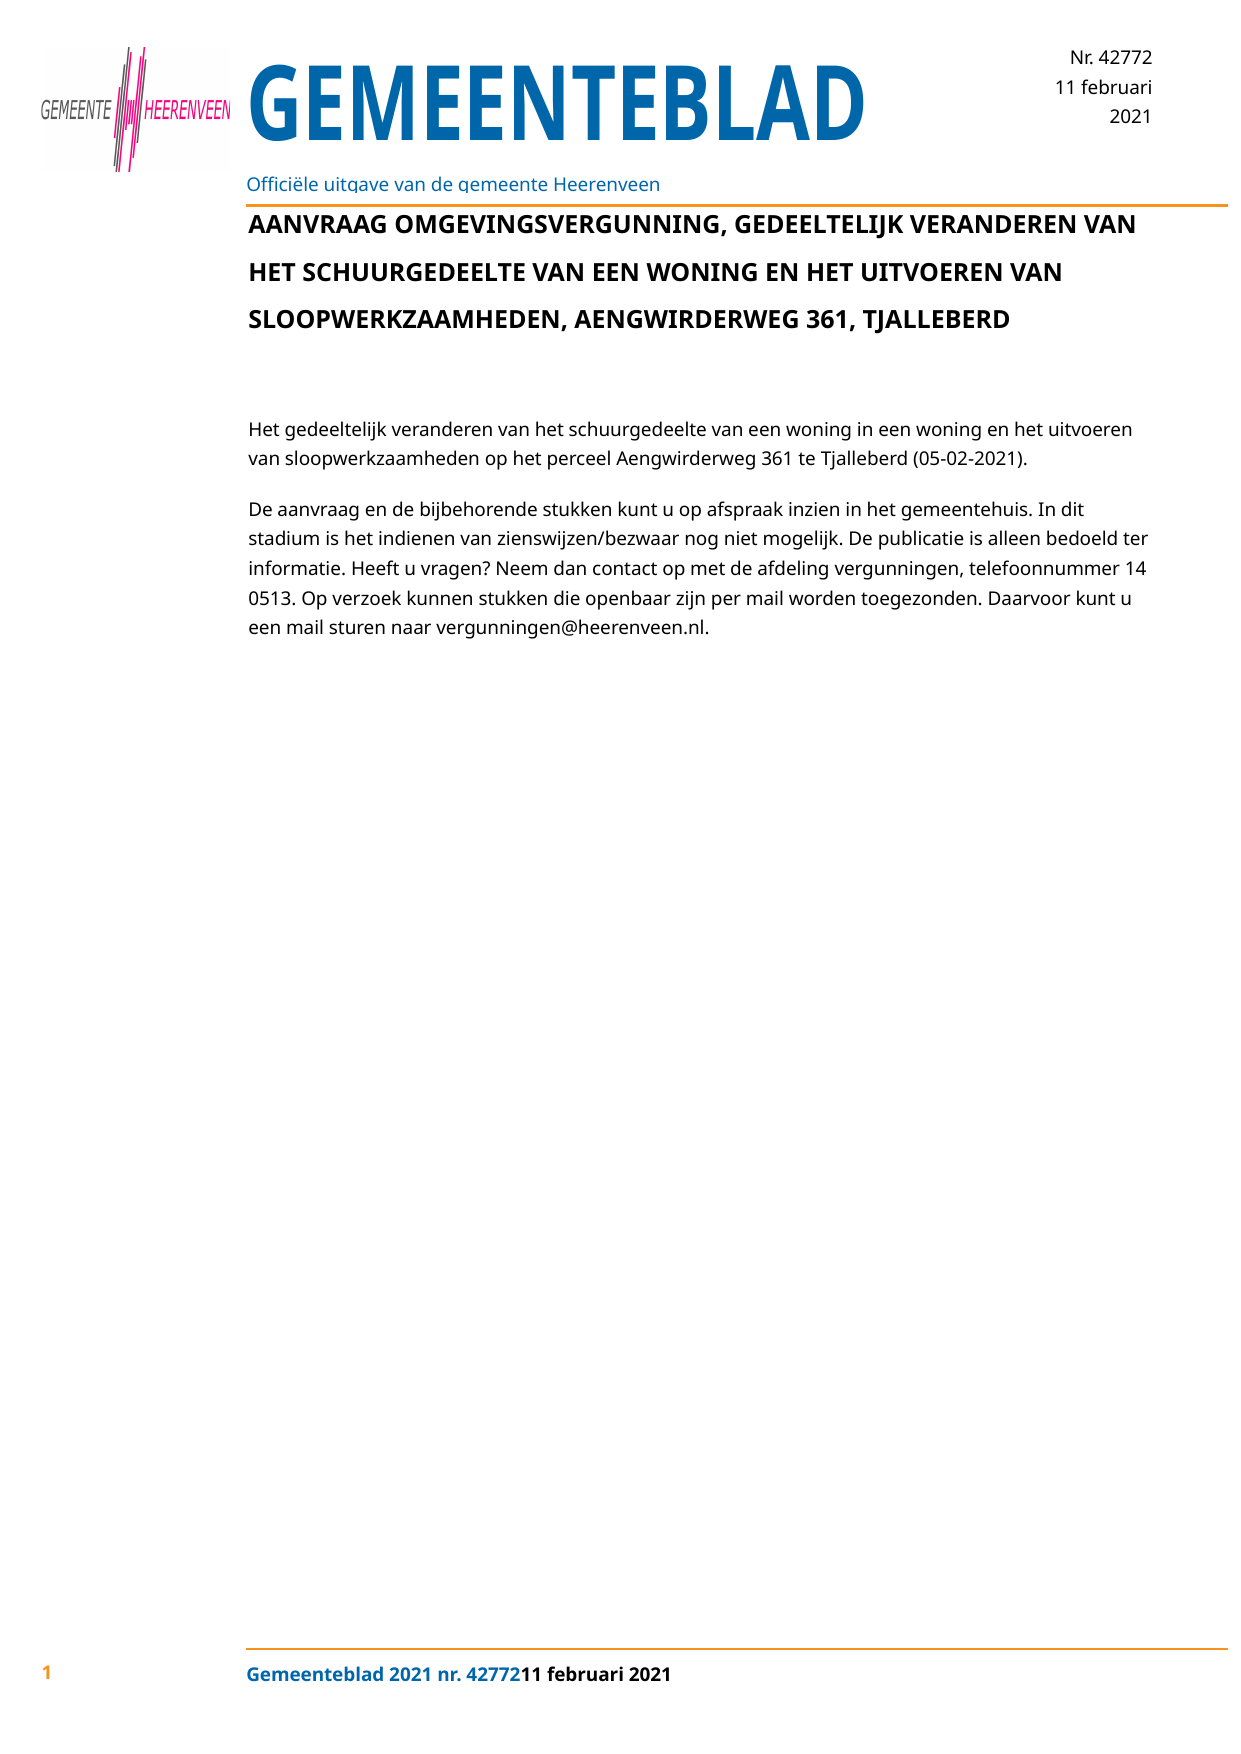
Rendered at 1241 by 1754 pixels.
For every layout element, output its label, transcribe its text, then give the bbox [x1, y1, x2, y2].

text Het gedeeltelijk veranderen van het schuurgedeelte van een woning in een woning en het uitvoeren van sloopwerkzaamheden op het perceel Aengwirderweg 361 te Tjalleberd (05-02-2021). [248, 416, 1152, 471]
text AANVRAAG OMGEVINGSVERGUNNING, GEDEELTELIJK VERANDEREN VAN HET SCHUURGEDEELTE VAN EEN WONING EN HET UITVOEREN VAN SLOOPWERKZAAMHEDEN, AENGWIRDERWEG 361, TJALLEBERD [248, 207, 1152, 336]
picture [41, 47, 231, 172]
text De aanvraag en de bijbehorende stukken kunt u op afspraak inzien in het gemeentehuis. In dit stadium is het indienen van zienswijzen/bezwaar nog niet mogelijk. De publicatie is alleen bedoeld ter informatie. Heeft u vragen? Neem dan contact op met de afdeling vergunningen, telefoonnummer 14 0513. Op verzoek kunnen stukken die openbaar zijn per mail worden toegezonden. Daarvoor kunt u een mail sturen naar vergunningen@heerenveen.nl. [248, 496, 1152, 640]
